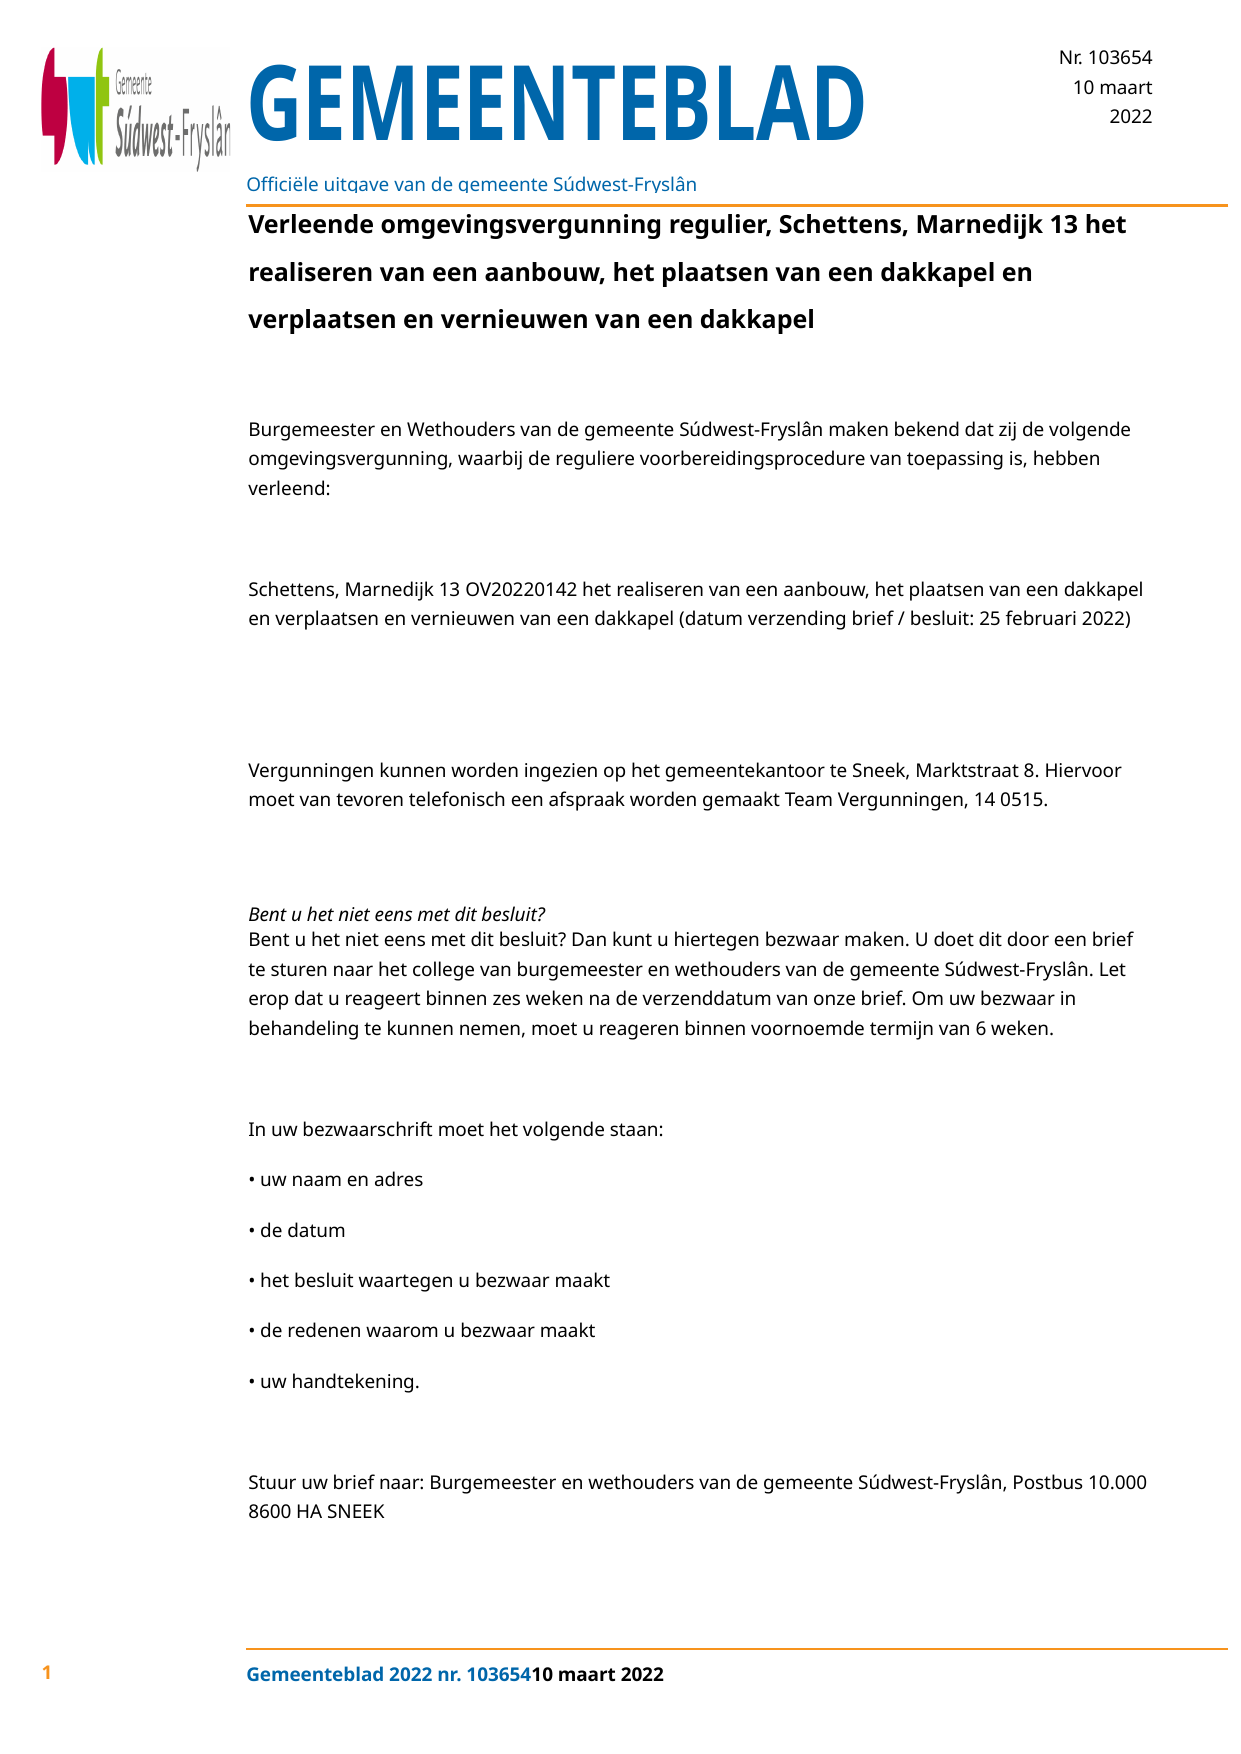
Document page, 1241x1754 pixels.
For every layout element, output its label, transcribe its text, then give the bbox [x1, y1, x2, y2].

text Burgemeester en Wethouders van de gemeente Súdwest-Fryslân maken bekend dat zij de volgende omgevingsvergunning, waarbij de reguliere voorbereidingsprocedure van toepassing is, hebben verleend: [248, 416, 1152, 501]
text Bent u het niet eens met dit besluit? [248, 901, 1152, 926]
text • het besluit waartegen u bezwaar maakt [248, 1267, 1152, 1293]
text Schettens, Marnedijk 13 OV20220142 het realiseren van een aanbouw, het plaatsen van een dakkapel en verplaatsen en vernieuwen van een dakkapel (datum verzending brief / besluit: 25 februari 2022) [248, 576, 1152, 631]
text Verleende omgevingsvergunning regulier, Schettens, Marnedijk 13 het realiseren van een aanbouw, het plaatsen van een dakkapel en verplaatsen en vernieuwen van een dakkapel [248, 207, 1152, 336]
text • de redenen waarom u bezwaar maakt [248, 1318, 1152, 1343]
text • uw handtekening. [248, 1368, 1152, 1394]
text Stuur uw brief naar: Burgemeester en wethouders van de gemeente Súdwest-Fryslân, Postbus 10.000 8600 HA SNEEK [248, 1469, 1152, 1524]
text • de datum [248, 1217, 1152, 1243]
picture [41, 47, 231, 172]
text In uw bezwaarschrift moet het volgende staan: [248, 1116, 1152, 1142]
text Vergunningen kunnen worden ingezien op het gemeentekantoor te Sneek, Marktstraat 8. Hiervoor moet van tevoren telefonisch een afspraak worden gemaakt Team Vergunningen, 14 0515. [248, 757, 1152, 812]
text • uw naam en adres [248, 1166, 1152, 1192]
text Bent u het niet eens met dit besluit? Dan kunt u hiertegen bezwaar maken. U doet dit door een brief te sturen naar het college van burgemeester en wethouders van de gemeente Súdwest-Fryslân. Let erop dat u reageert binnen zes weken na de verzenddatum van onze brief. Om uw bezwaar in behandeling te kunnen nemen, moet u reageren binnen voornoemde termijn van 6 weken. [248, 926, 1152, 1041]
